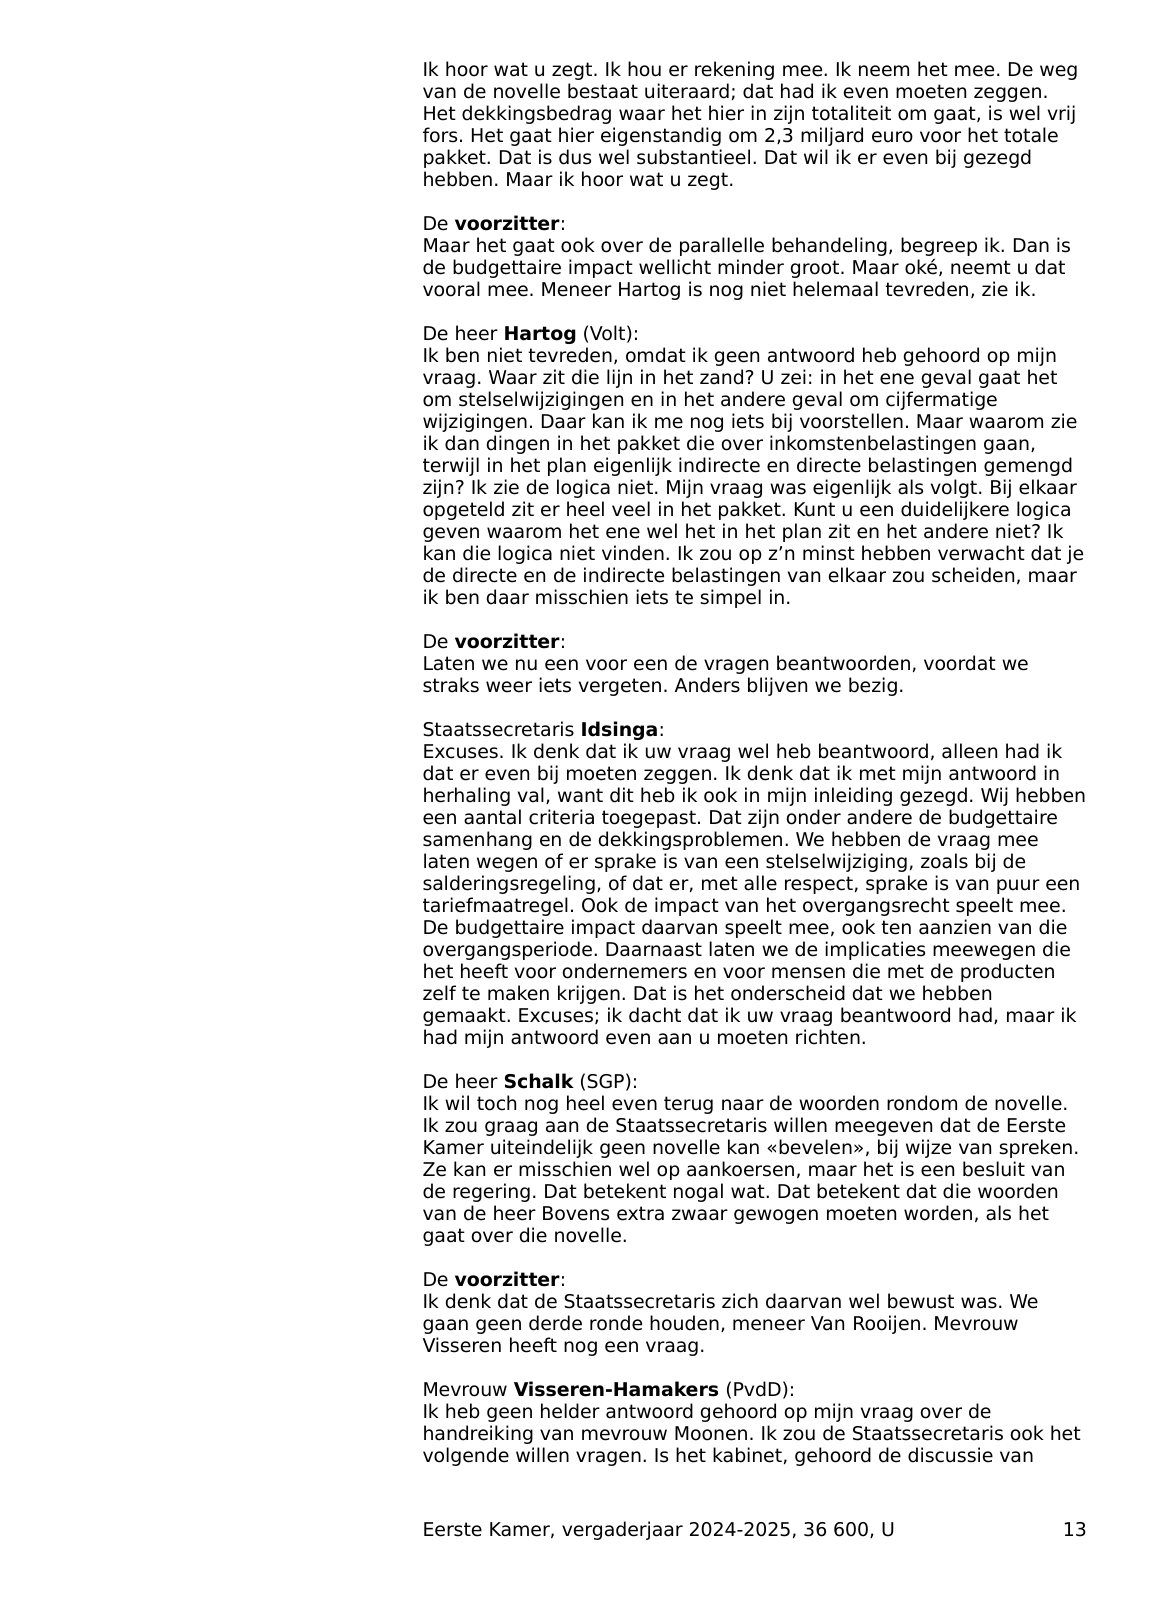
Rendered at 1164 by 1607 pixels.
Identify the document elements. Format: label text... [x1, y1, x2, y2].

text Maar het gaat ook over de parallelle behandeling, begreep ik. Dan is de budgettaire impact wellicht minder groot. Maar oké, neemt u dat vooral mee. Meneer Hartog is nog niet helemaal tevreden, zie ik. [422, 235, 1087, 301]
text Ik ben niet tevreden, omdat ik geen antwoord heb gehoord op mijn vraag. Waar zit die lijn in het zand? U zei: in het ene geval gaat het om stelselwijzigingen en in het andere geval om cijfermatige wijzigingen. Daar kan ik me nog iets bij voorstellen. Maar waarom zie ik dan dingen in het pakket die over inkomstenbelastingen gaan, terwijl in het plan eigenlijk indirecte en directe belastingen gemengd zijn? Ik zie de logica niet. Mijn vraag was eigenlijk als volgt. Bij elkaar opgeteld zit er heel veel in het pakket. Kunt u een duidelijkere logica geven waarom het ene wel het in het plan zit en het andere niet? Ik kan die logica niet vinden. Ik zou op z’n minst hebben verwacht dat je de directe en de indirecte belastingen van elkaar zou scheiden, maar ik ben daar misschien iets te simpel in. [422, 345, 1087, 609]
text Staatssecretaris Idsinga: [422, 719, 1087, 741]
text Ik wil toch nog heel even terug naar de woorden rondom de novelle. Ik zou graag aan de Staatssecretaris willen meegeven dat de Eerste Kamer uiteindelijk geen novelle kan «bevelen», bij wijze van spreken. Ze kan er misschien wel op aankoersen, maar het is een besluit van de regering. Dat betekent nogal wat. Dat betekent dat die woorden van de heer Bovens extra zwaar gewogen moeten worden, als het gaat over die novelle. [422, 1093, 1087, 1247]
text De voorzitter: [422, 1269, 1087, 1291]
text De voorzitter: [422, 631, 1087, 653]
text De heer Schalk (SGP): [422, 1071, 1087, 1093]
text Ik hoor wat u zegt. Ik hou er rekening mee. Ik neem het mee. De weg van de novelle bestaat uiteraard; dat had ik even moeten zeggen. Het dekkingsbedrag waar het hier in zijn totaliteit om gaat, is wel vrij fors. Het gaat hier eigenstandig om 2,3 miljard euro voor het totale pakket. Dat is dus wel substantieel. Dat wil ik er even bij gezegd hebben. Maar ik hoor wat u zegt. [422, 59, 1087, 191]
text De heer Hartog (Volt): [422, 323, 1087, 345]
text Laten we nu een voor een de vragen beantwoorden, voordat we straks weer iets vergeten. Anders blijven we bezig. [422, 653, 1087, 697]
text Ik denk dat de Staatssecretaris zich daarvan wel bewust was. We gaan geen derde ronde houden, meneer Van Rooijen. Mevrouw Visseren heeft nog een vraag. [422, 1291, 1087, 1357]
text Excuses. Ik denk dat ik uw vraag wel heb beantwoord, alleen had ik dat er even bij moeten zeggen. Ik denk dat ik met mijn antwoord in herhaling val, want dit heb ik ook in mijn inleiding gezegd. Wij hebben een aantal criteria toegepast. Dat zijn onder andere de budgettaire samenhang en de dekkingsproblemen. We hebben de vraag mee laten wegen of er sprake is van een stelselwijziging, zoals bij de salderingsregeling, of dat er, met alle respect, sprake is van puur een tariefmaatregel. Ook de impact van het overgangsrecht speelt mee. De budgettaire impact daarvan speelt mee, ook ten aanzien van die overgangsperiode. Daarnaast laten we de implicaties meewegen die het heeft voor ondernemers en voor mensen die met de producten zelf te maken krijgen. Dat is het onderscheid dat we hebben gemaakt. Excuses; ik dacht dat ik uw vraag beantwoord had, maar ik had mijn antwoord even aan u moeten richten. [422, 741, 1087, 1049]
text Mevrouw Visseren-Hamakers (PvdD): [422, 1379, 1087, 1401]
text Ik heb geen helder antwoord gehoord op mijn vraag over de handreiking van mevrouw Moonen. Ik zou de Staatssecretaris ook het volgende willen vragen. Is het kabinet, gehoord de discussie van [422, 1401, 1087, 1467]
text De voorzitter: [422, 213, 1087, 235]
